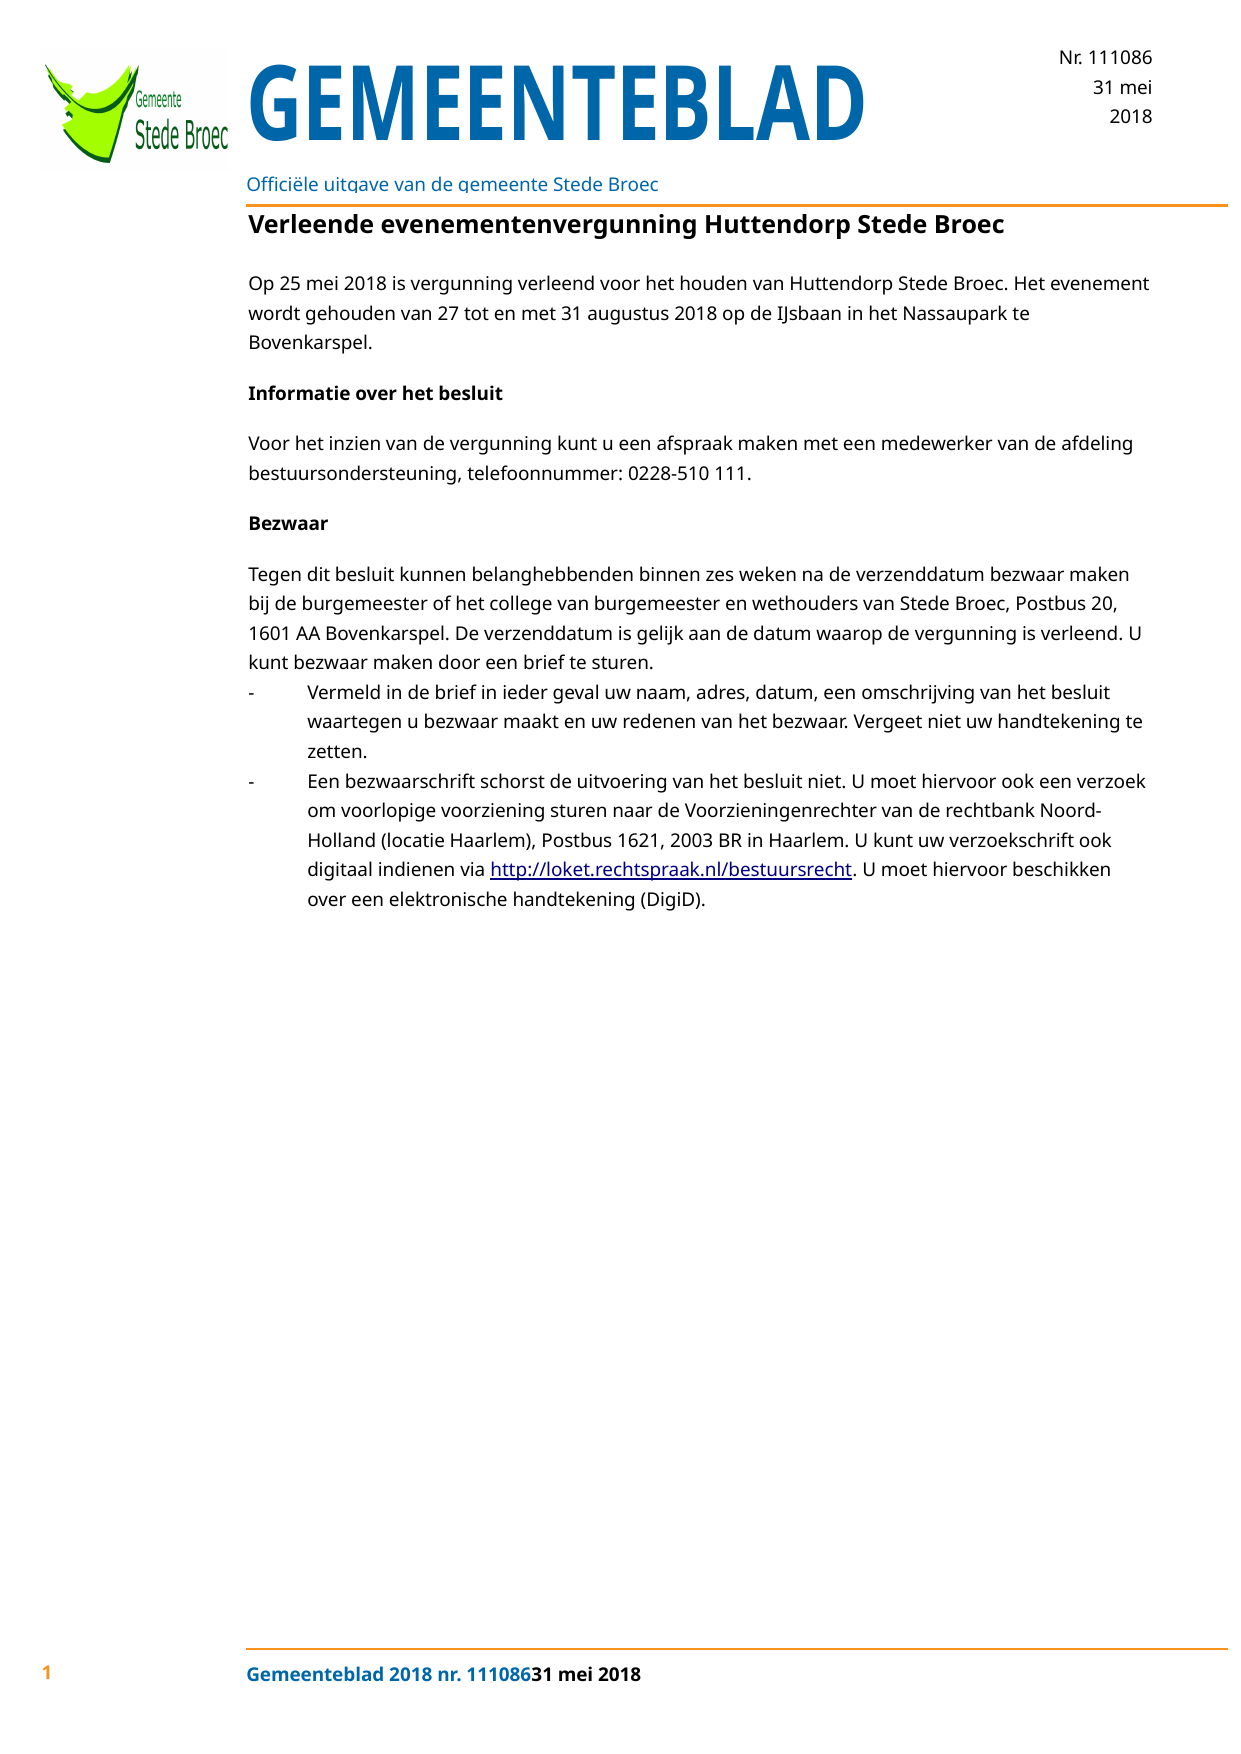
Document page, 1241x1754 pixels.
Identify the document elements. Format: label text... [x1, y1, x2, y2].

text Voor het inzien van de vergunning kunt u een afspraak maken met een medewerker van de afdeling bestuursondersteuning, telefoonnummer: 0228-510 111. [248, 430, 1152, 486]
list Een bezwaarschrift schorst de uitvoering van het besluit niet. U moet hiervoor ook een verzoek om voorlopige voorziening sturen naar de Voorzieningenrechter van de rechtbank Noord-Holland (locatie Haarlem), Postbus 1621, 2003 BR in Haarlem. U kunt uw verzoekschrift ook digitaal indienen via http://loket.rechtspraak.nl/bestuursrecht. U moet hiervoor beschikken over een elektronische handtekening (DigiD). [248, 768, 1152, 912]
text Tegen dit besluit kunnen belanghebbenden binnen zes weken na de verzenddatum bezwaar maken bij de burgemeester of het college van burgemeester en wethouders van Stede Broec, Postbus 20, 1601 AA Bovenkarspel. De verzenddatum is gelijk aan de datum waarop de vergunning is verleend. U kunt bezwaar maken door een brief te sturen. [248, 561, 1152, 675]
text Op 25 mei 2018 is vergunning verleend voor het houden van Huttendorp Stede Broec. Het evenement wordt gehouden van 27 tot en met 31 augustus 2018 op de IJsbaan in het Nassaupark te Bovenkarspel. [248, 270, 1152, 355]
text Informatie over het besluit [248, 380, 1152, 406]
picture [41, 47, 231, 172]
list Vermeld in de brief in ieder geval uw naam, adres, datum, een omschrijving van het besluit waartegen u bezwaar maakt en uw redenen van het bezwaar. Vergeet niet uw handtekening te zetten. [248, 679, 1152, 764]
text Bezwaar [248, 510, 1152, 536]
text Verleende evenementenvergunning Huttendorp Stede Broec [248, 207, 1152, 241]
